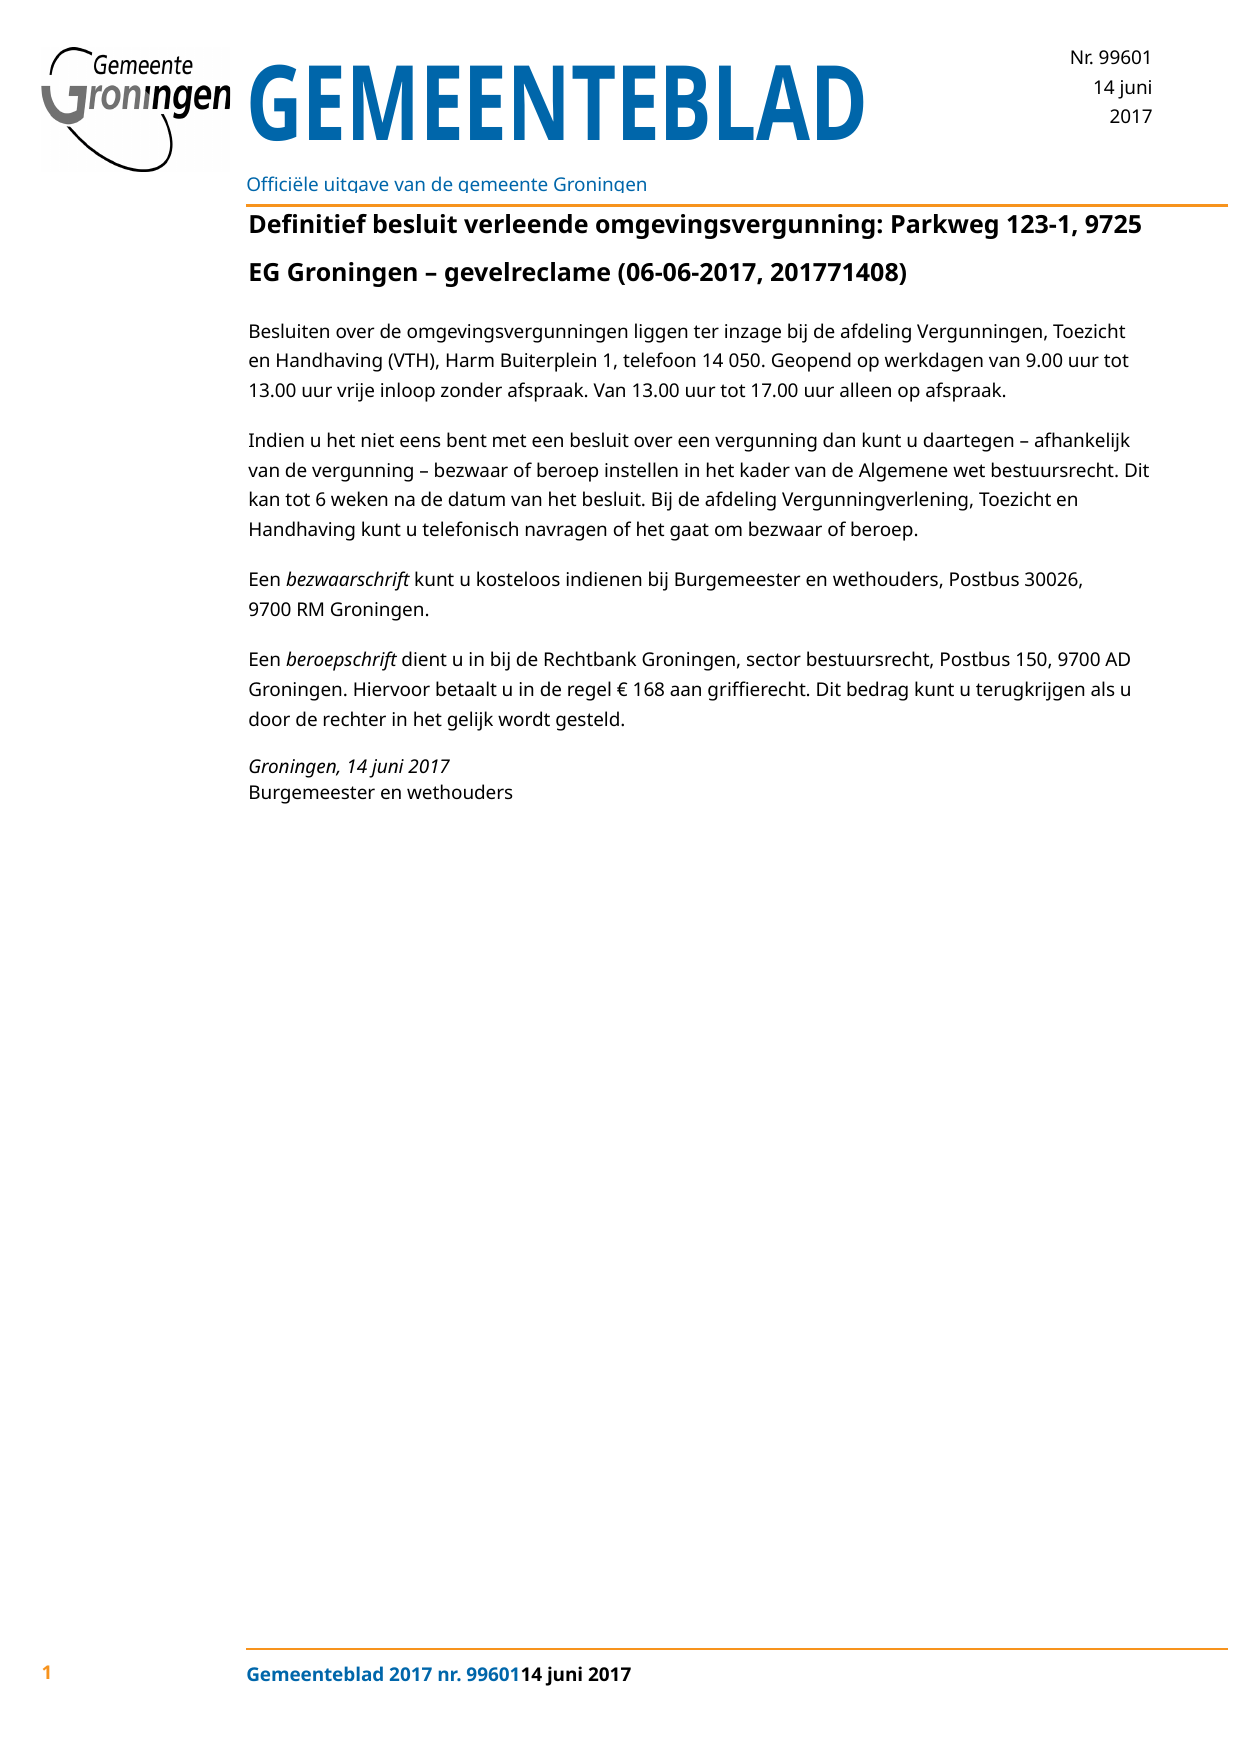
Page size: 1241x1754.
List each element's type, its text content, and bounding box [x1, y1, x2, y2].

text Een beroepschrift dient u in bij de Rechtbank Groningen, sector bestuursrecht, Postbus 150, 9700 AD Groningen. Hiervoor betaalt u in de regel € 168 aan griffierecht. Dit bedrag kunt u terugkrijgen als u door de rechter in het gelijk wordt gesteld. [248, 647, 1152, 732]
text Besluiten over de omgevingsvergunningen liggen ter inzage bij de afdeling Vergunningen, Toezicht en Handhaving (VTH), Harm Buiterplein 1, telefoon 14 050. Geopend op werkdagen van 9.00 uur tot 13.00 uur vrije inloop zonder afspraak. Van 13.00 uur tot 17.00 uur alleen op afspraak. [248, 318, 1152, 403]
text Indien u het niet eens bent met een besluit over een vergunning dan kunt u daartegen – afhankelijk van de vergunning – bezwaar of beroep instellen in het kader van de Algemene wet bestuursrecht. Dit kan tot 6 weken na de datum van het besluit. Bij de afdeling Vergunningverlening, Toezicht en Handhaving kunt u telefonisch navragen of het gaat om bezwaar of beroep. [248, 427, 1152, 542]
text Een bezwaarschrift kunt u kosteloos indienen bij Burgemeester en wethouders, Postbus 30026, 9700 RM Groningen. [248, 567, 1152, 622]
text Burgemeester en wethouders [248, 779, 1152, 805]
text Groningen, 14 juni 2017 [248, 754, 1152, 779]
picture [41, 47, 231, 172]
text Definitief besluit verleende omgevingsvergunning: Parkweg 123-1, 9725 EG Groningen – gevelreclame (06-06-2017, 201771408) [248, 207, 1152, 288]
